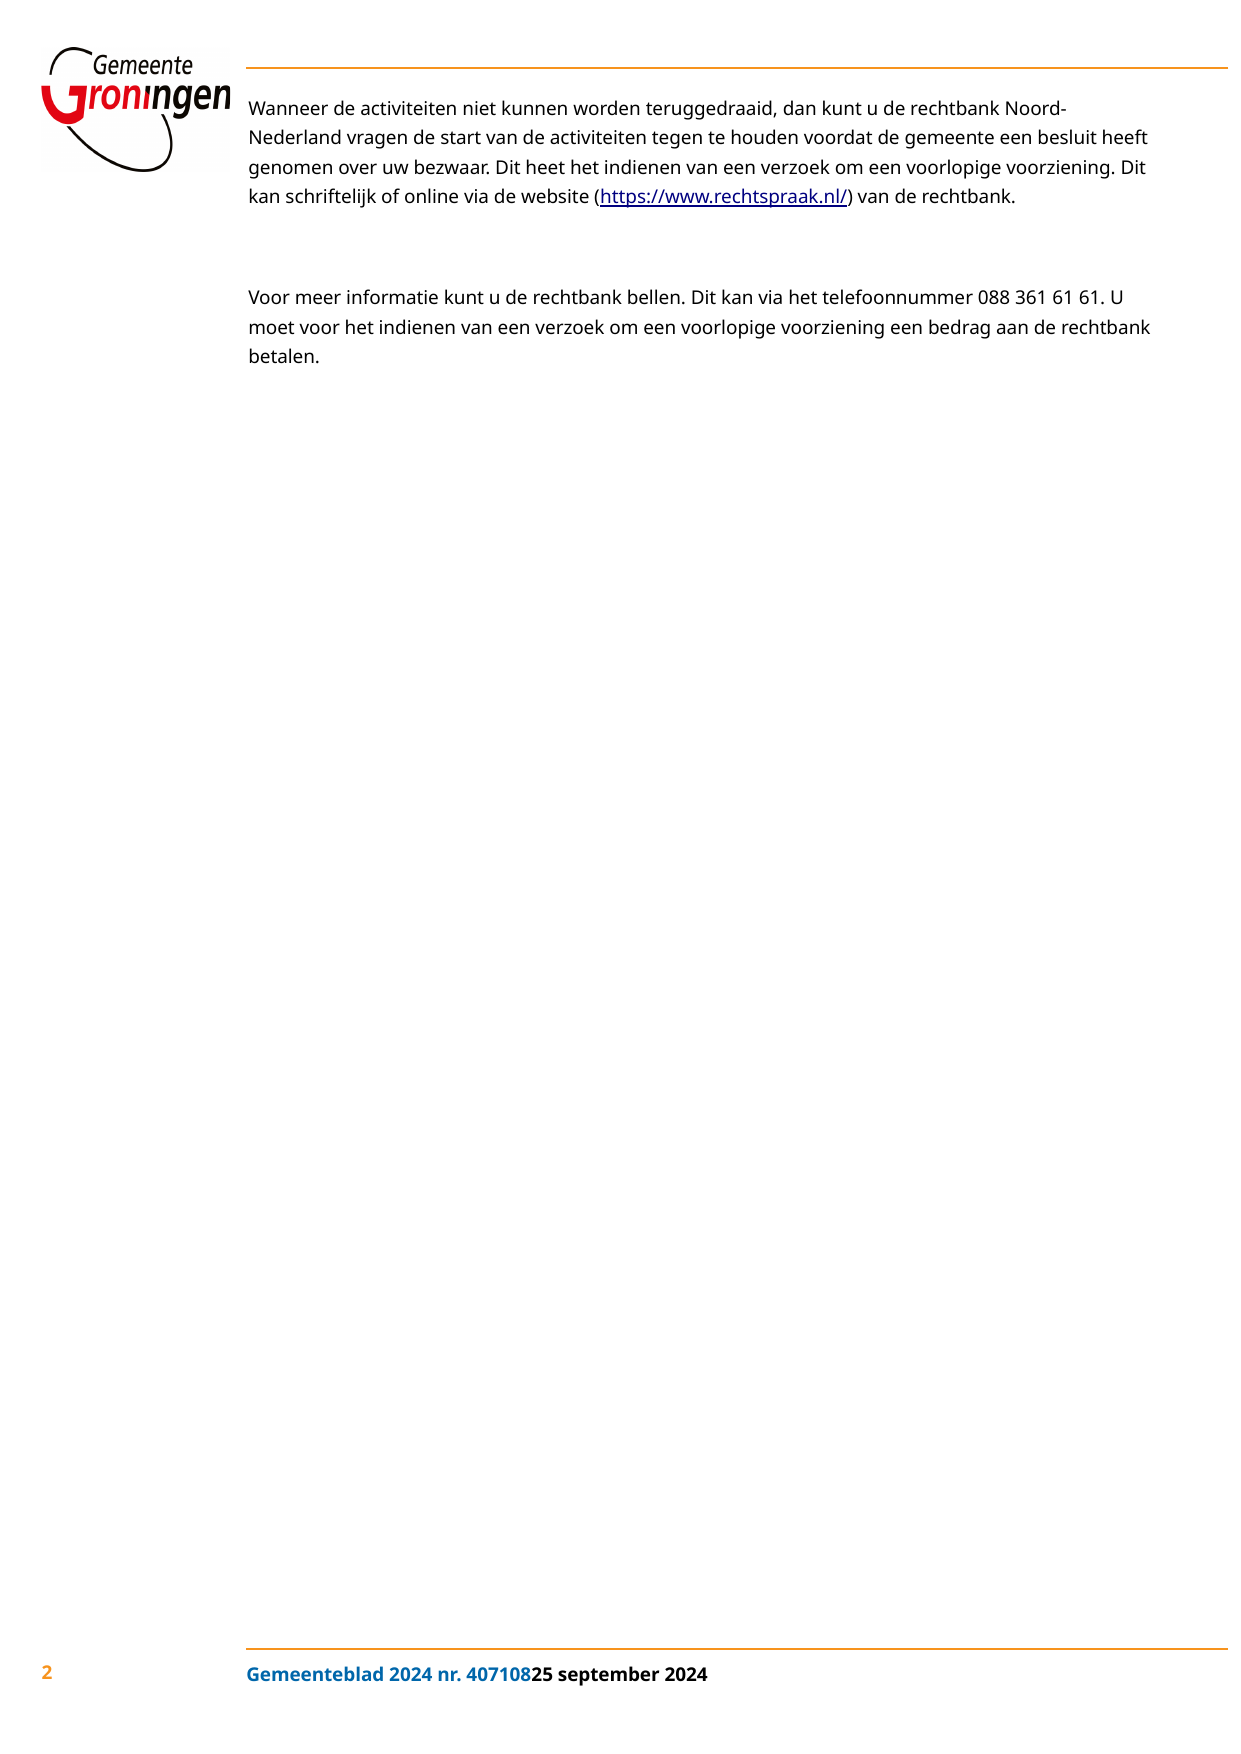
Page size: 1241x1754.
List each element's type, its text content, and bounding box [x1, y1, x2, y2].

picture [41, 47, 231, 172]
text Wanneer de activiteiten niet kunnen worden teruggedraaid, dan kunt u de rechtbank Noord-Nederland vragen de start van de activiteiten tegen te houden voordat de gemeente een besluit heeft genomen over uw bezwaar. Dit heet het indienen van een verzoek om een voorlopige voorziening. Dit kan schriftelijk of online via de website (https://www.rechtspraak.nl/) van de rechtbank. [248, 95, 1152, 209]
text Voor meer informatie kunt u de rechtbank bellen. Dit kan via het telefoonnummer 088 361 61 61. U moet voor het indienen van een verzoek om een voorlopige voorziening een bedrag aan de rechtbank betalen. [248, 284, 1152, 369]
